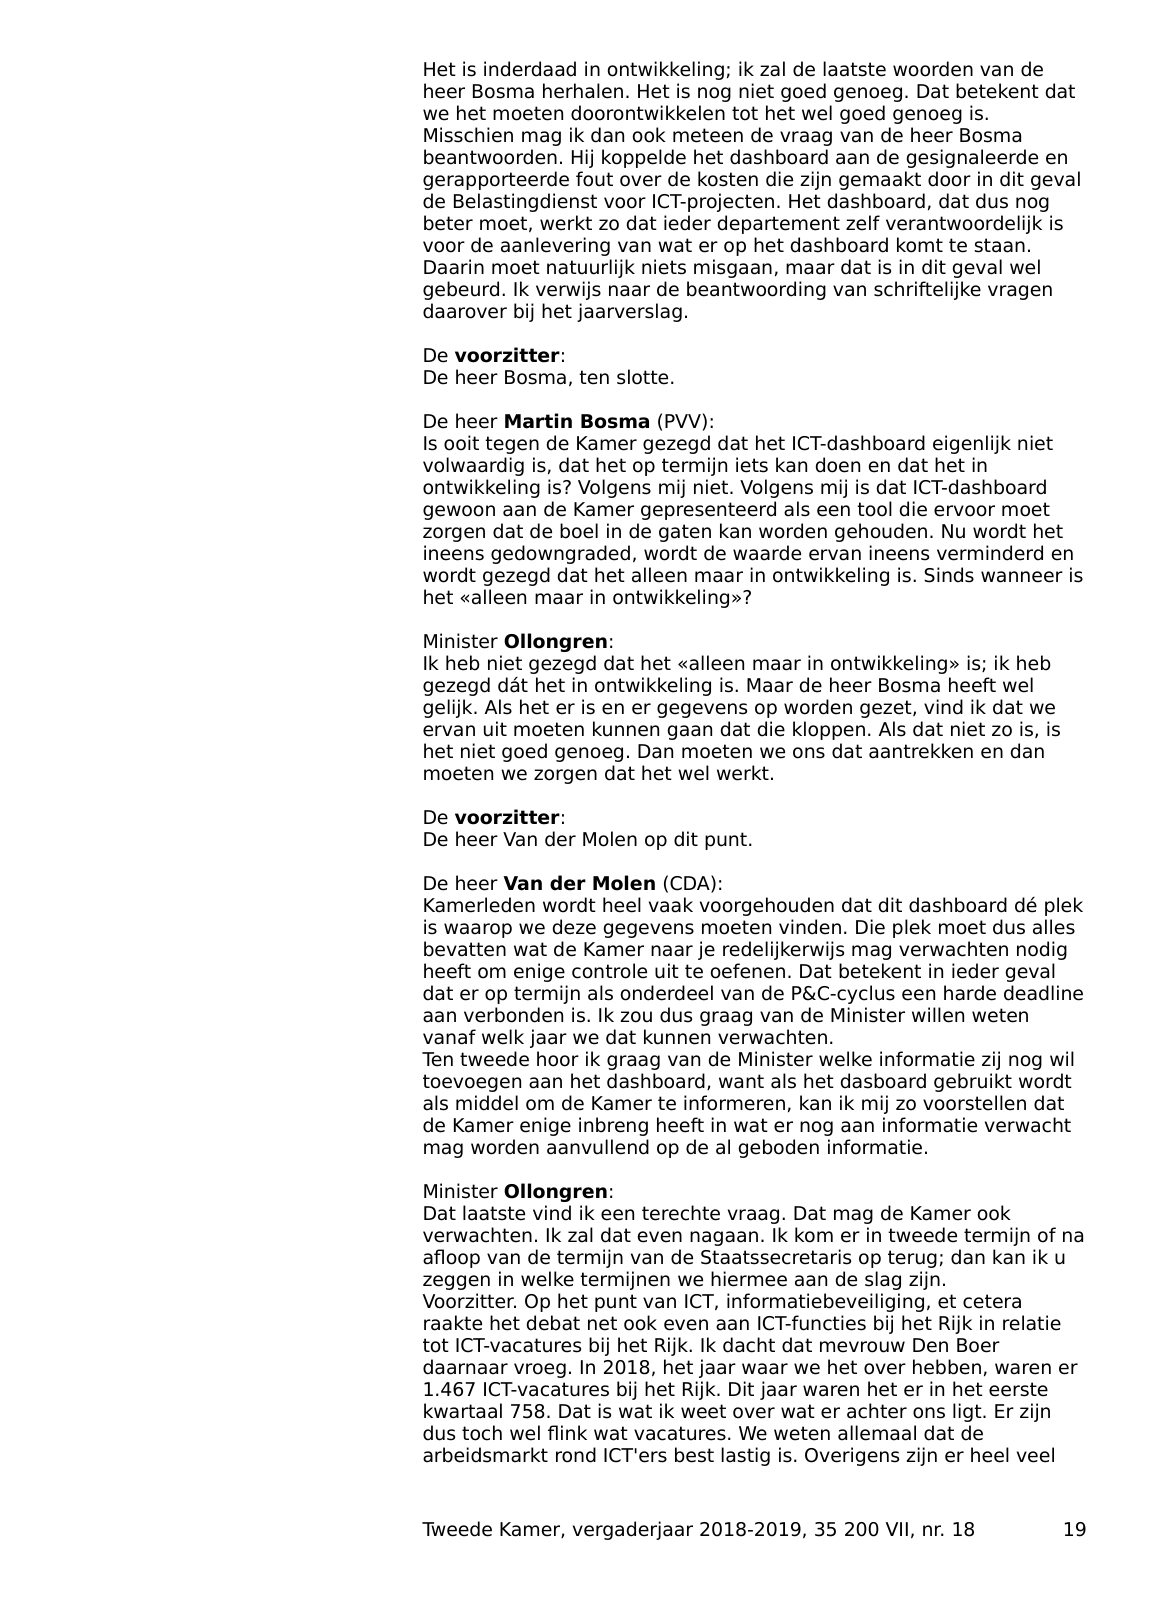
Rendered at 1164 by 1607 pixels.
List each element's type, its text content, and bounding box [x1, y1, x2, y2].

text Ten tweede hoor ik graag van de Minister welke informatie zij nog wil toevoegen aan het dashboard, want als het dasboard gebruikt wordt als middel om de Kamer te informeren, kan ik mij zo voorstellen dat de Kamer enige inbreng heeft in wat er nog aan informatie verwacht mag worden aanvullend op de al geboden informatie. [422, 1049, 1087, 1159]
text De voorzitter: [422, 345, 1087, 367]
text Voorzitter. Op het punt van ICT, informatiebeveiliging, et cetera raakte het debat net ook even aan ICT-functies bij het Rijk in relatie tot ICT-vacatures bij het Rijk. Ik dacht dat mevrouw Den Boer daarnaar vroeg. In 2018, het jaar waar we het over hebben, waren er 1.467 ICT-vacatures bij het Rijk. Dit jaar waren het er in het eerste kwartaal 758. Dat is wat ik weet over wat er achter ons ligt. Er zijn dus toch wel flink wat vacatures. We weten allemaal dat de arbeidsmarkt rond ICT'ers best lastig is. Overigens zijn er heel veel [422, 1291, 1087, 1467]
text Ik heb niet gezegd dat het «alleen maar in ontwikkeling» is; ik heb gezegd dát het in ontwikkeling is. Maar de heer Bosma heeft wel gelijk. Als het er is en er gegevens op worden gezet, vind ik dat we ervan uit moeten kunnen gaan dat die kloppen. Als dat niet zo is, is het niet goed genoeg. Dan moeten we ons dat aantrekken en dan moeten we zorgen dat het wel werkt. [422, 653, 1087, 785]
text Dat laatste vind ik een terechte vraag. Dat mag de Kamer ook verwachten. Ik zal dat even nagaan. Ik kom er in tweede termijn of na afloop van de termijn van de Staatssecretaris op terug; dan kan ik u zeggen in welke termijnen we hiermee aan de slag zijn. [422, 1203, 1087, 1291]
text De heer Bosma, ten slotte. [422, 367, 1087, 389]
text Minister Ollongren: [422, 1181, 1087, 1203]
text De heer Martin Bosma (PVV): [422, 411, 1087, 433]
text De voorzitter: [422, 807, 1087, 829]
text Minister Ollongren: [422, 631, 1087, 653]
text Is ooit tegen de Kamer gezegd dat het ICT-dashboard eigenlijk niet volwaardig is, dat het op termijn iets kan doen en dat het in ontwikkeling is? Volgens mij niet. Volgens mij is dat ICT-dashboard gewoon aan de Kamer gepresenteerd als een tool die ervoor moet zorgen dat de boel in de gaten kan worden gehouden. Nu wordt het ineens gedowngraded, wordt de waarde ervan ineens verminderd en wordt gezegd dat het alleen maar in ontwikkeling is. Sinds wanneer is het «alleen maar in ontwikkeling»? [422, 433, 1087, 609]
text De heer Van der Molen (CDA): [422, 873, 1087, 895]
text Het is inderdaad in ontwikkeling; ik zal de laatste woorden van de heer Bosma herhalen. Het is nog niet goed genoeg. Dat betekent dat we het moeten doorontwikkelen tot het wel goed genoeg is. Misschien mag ik dan ook meteen de vraag van de heer Bosma beantwoorden. Hij koppelde het dashboard aan de gesignaleerde en gerapporteerde fout over de kosten die zijn gemaakt door in dit geval de Belastingdienst voor ICT-projecten. Het dashboard, dat dus nog beter moet, werkt zo dat ieder departement zelf verantwoordelijk is voor de aanlevering van wat er op het dashboard komt te staan. Daarin moet natuurlijk niets misgaan, maar dat is in dit geval wel gebeurd. Ik verwijs naar de beantwoording van schriftelijke vragen daarover bij het jaarverslag. [422, 59, 1087, 323]
text Kamerleden wordt heel vaak voorgehouden dat dit dashboard dé plek is waarop we deze gegevens moeten vinden. Die plek moet dus alles bevatten wat de Kamer naar je redelijkerwijs mag verwachten nodig heeft om enige controle uit te oefenen. Dat betekent in ieder geval dat er op termijn als onderdeel van de P&C-cyclus een harde deadline aan verbonden is. Ik zou dus graag van de Minister willen weten vanaf welk jaar we dat kunnen verwachten. [422, 895, 1087, 1049]
text De heer Van der Molen op dit punt. [422, 829, 1087, 851]
